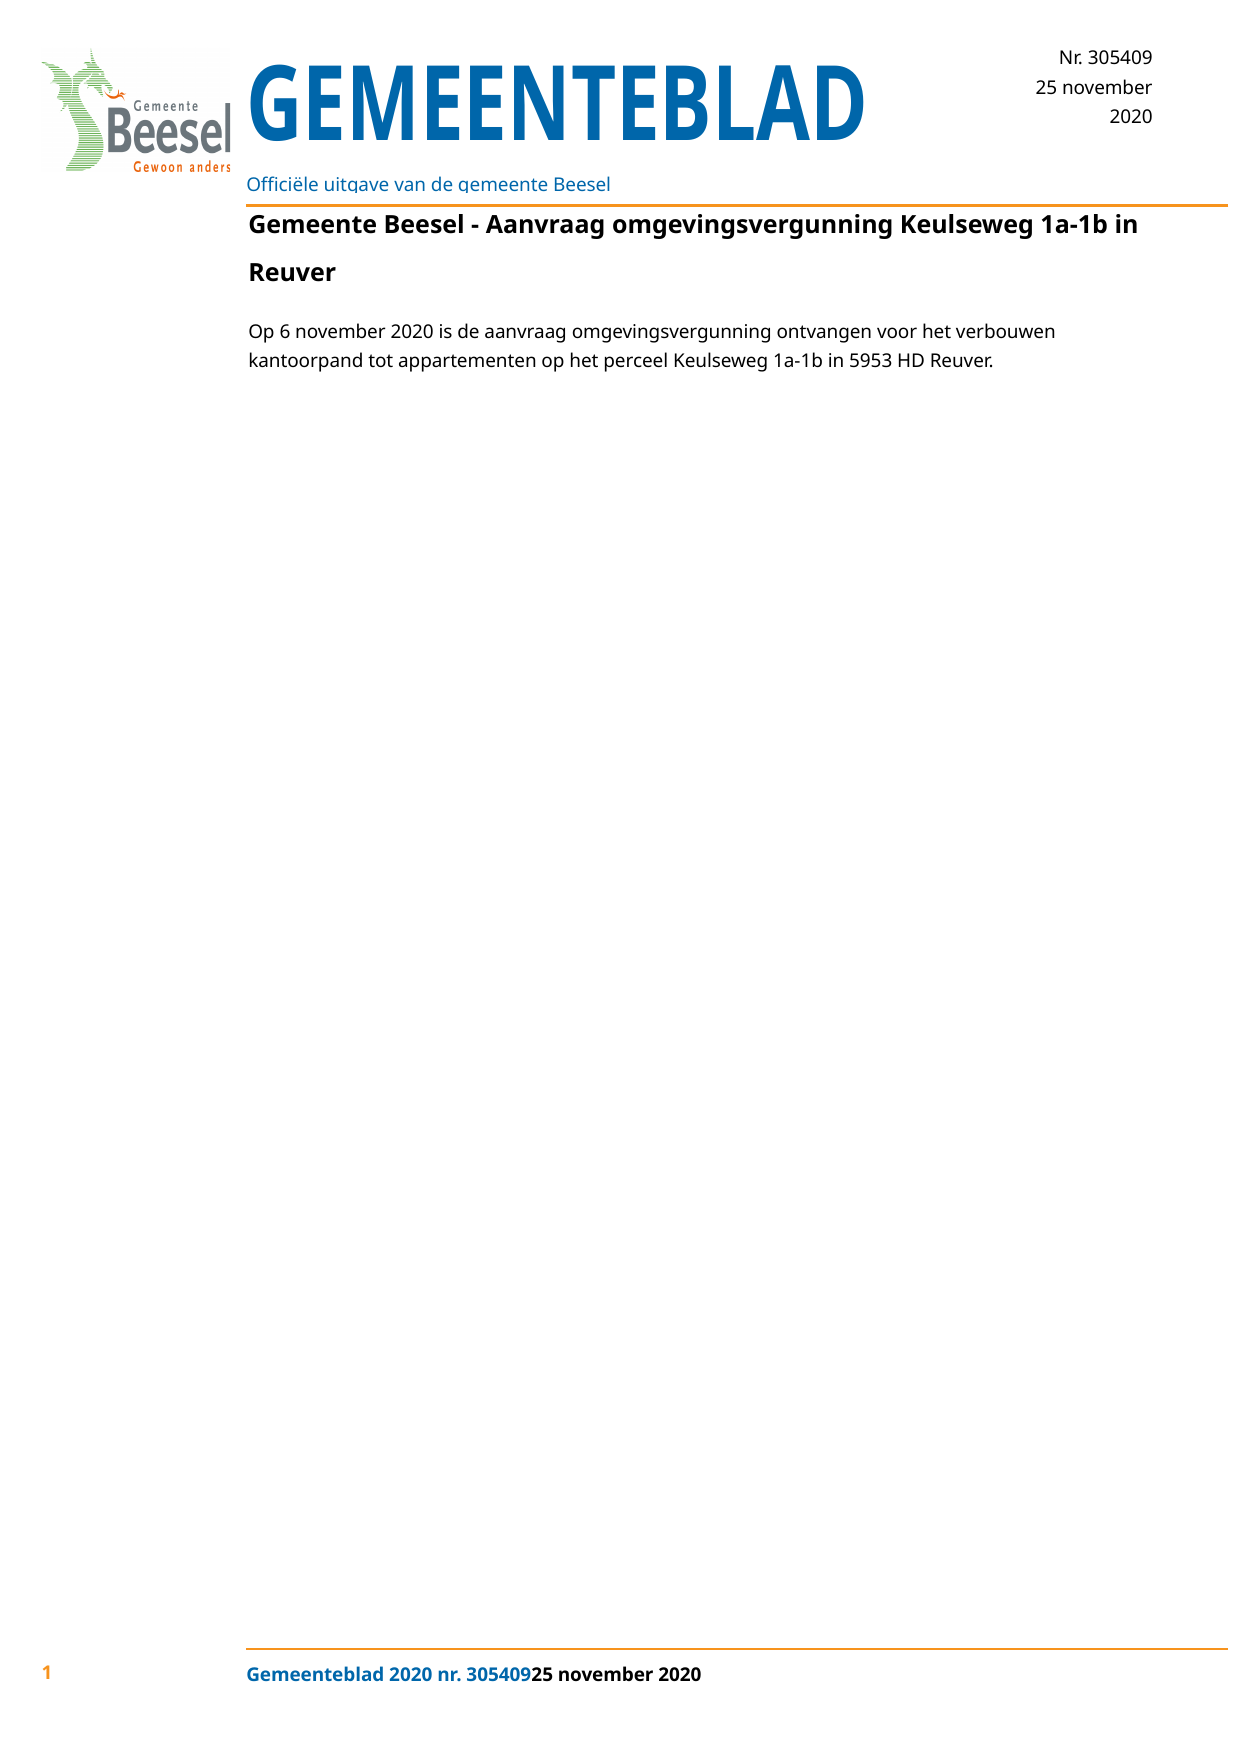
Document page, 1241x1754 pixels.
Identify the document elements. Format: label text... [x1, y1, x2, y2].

text Gemeente Beesel - Aanvraag omgevingsvergunning Keulseweg 1a-1b in Reuver [248, 207, 1152, 288]
text Op 6 november 2020 is de aanvraag omgevingsvergunning ontvangen voor het verbouwen kantoorpand tot appartementen op het perceel Keulseweg 1a-1b in 5953 HD Reuver. [248, 318, 1152, 373]
picture [41, 47, 231, 172]
